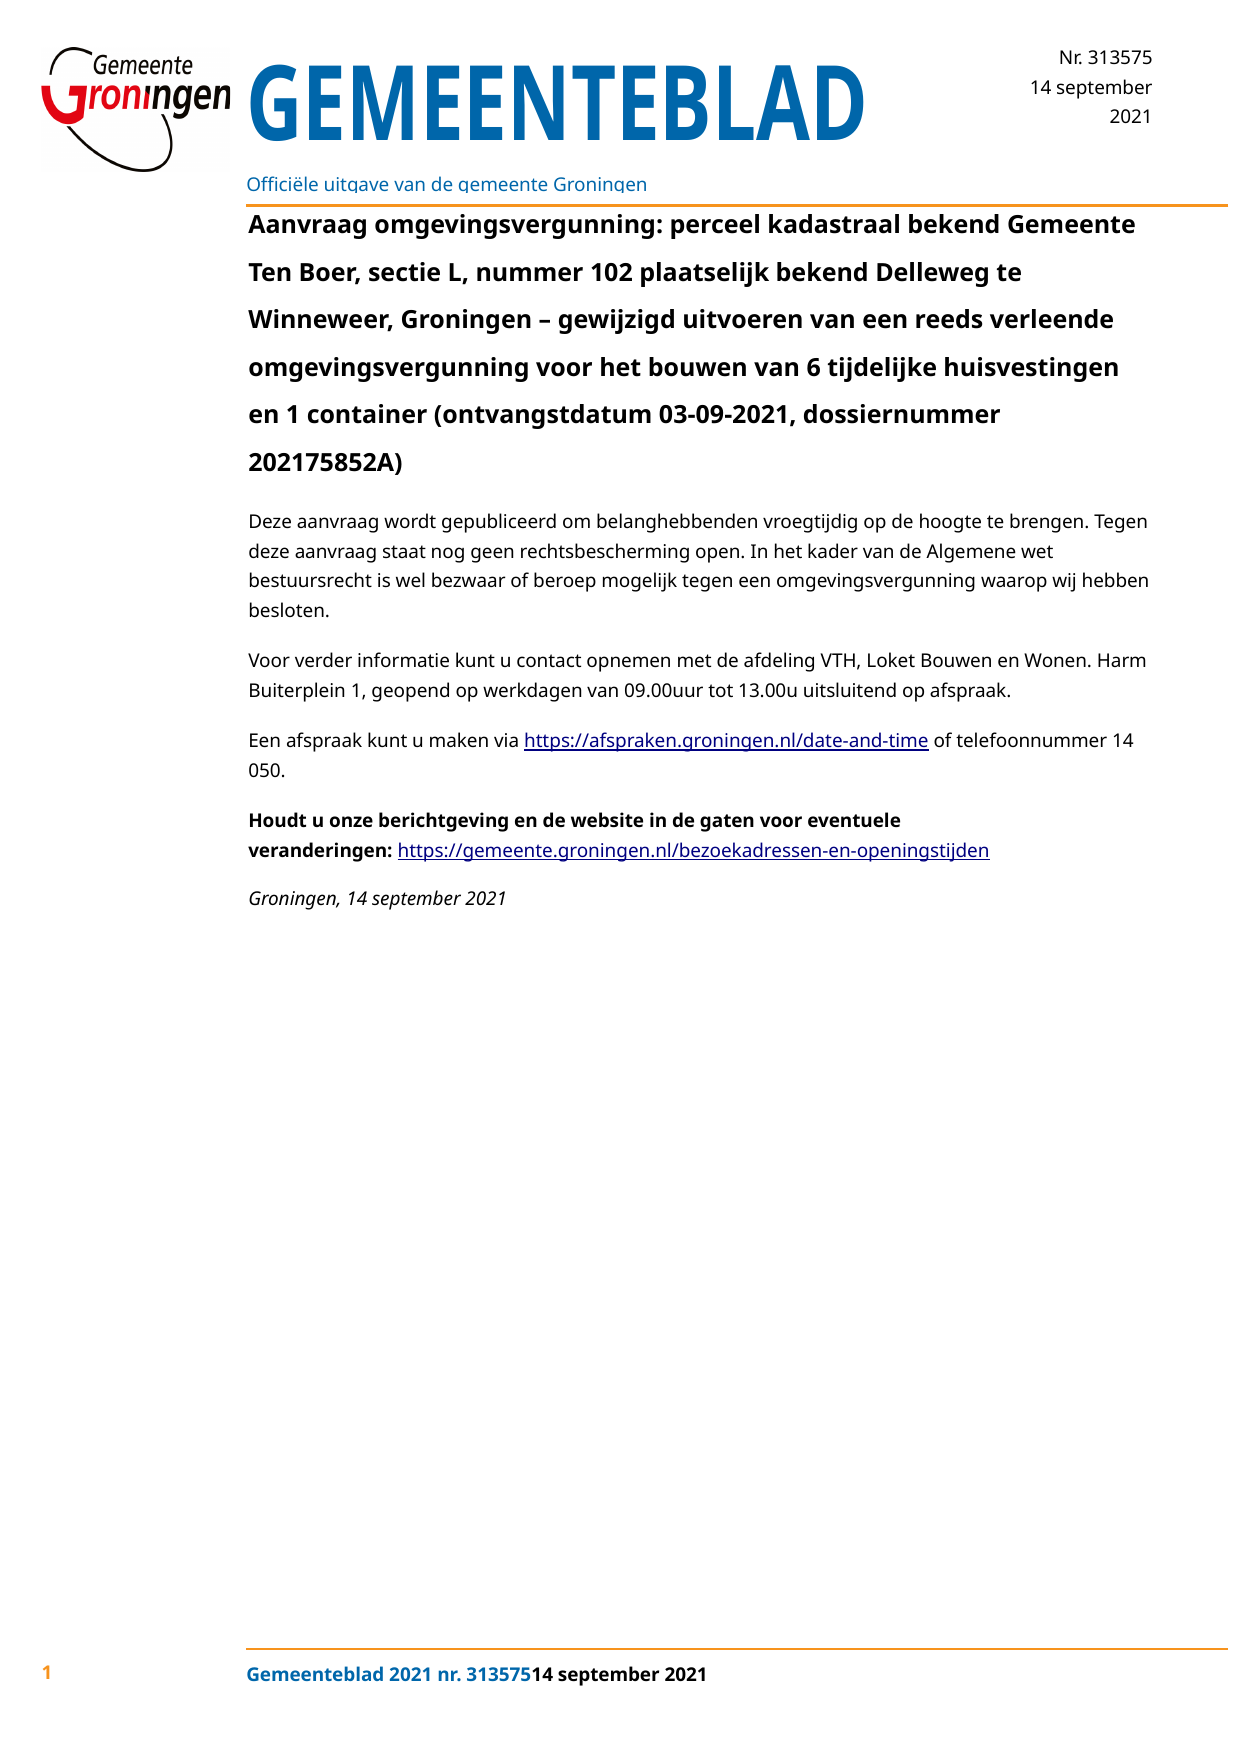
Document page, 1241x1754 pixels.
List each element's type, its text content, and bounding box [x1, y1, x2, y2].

text Een afspraak kunt u maken via https://afspraken.groningen.nl/date-and-time of telefoonnummer 14 050. [248, 727, 1152, 783]
text Voor verder informatie kunt u contact opnemen met de afdeling VTH, Loket Bouwen en Wonen. Harm Buiterplein 1, geopend op werkdagen van 09.00uur tot 13.00u uitsluitend op afspraak. [248, 647, 1152, 703]
text Aanvraag omgevingsvergunning: perceel kadastraal bekend Gemeente Ten Boer, sectie L, nummer 102 plaatselijk bekend Delleweg te Winneweer, Groningen – gewijzigd uitvoeren van een reeds verleende omgevingsvergunning voor het bouwen van 6 tijdelijke huisvestingen en 1 container (ontvangstdatum 03-09-2021, dossiernummer 202175852A) [248, 207, 1152, 479]
text Houdt u onze berichtgeving en de website in de gaten voor eventuele veranderingen: https://gemeente.groningen.nl/bezoekadressen-en-openingstijden [248, 807, 1152, 863]
text Groningen, 14 september 2021 [248, 885, 1152, 911]
picture [41, 47, 231, 172]
text Deze aanvraag wordt gepubliceerd om belanghebbenden vroegtijdig op de hoogte te brengen. Tegen deze aanvraag staat nog geen rechtsbescherming open. In het kader van de Algemene wet bestuursrecht is wel bezwaar of beroep mogelijk tegen een omgevingsvergunning waarop wij hebben besloten. [248, 508, 1152, 623]
